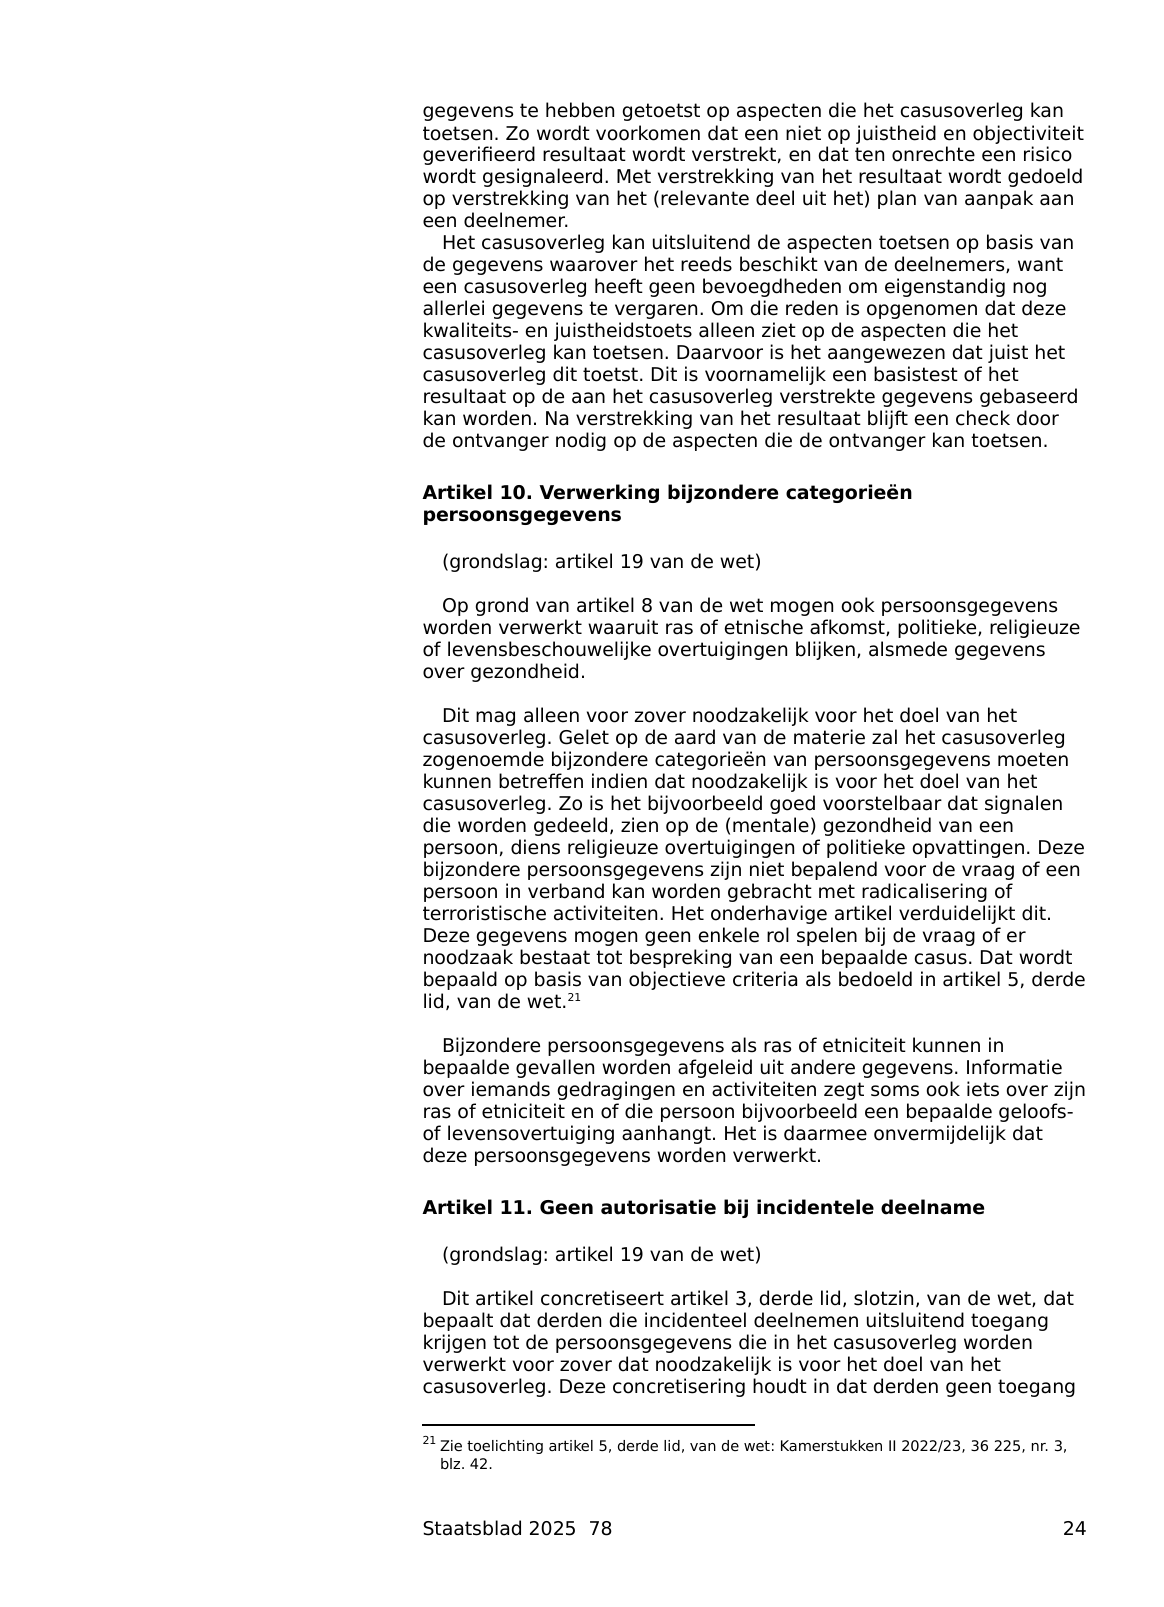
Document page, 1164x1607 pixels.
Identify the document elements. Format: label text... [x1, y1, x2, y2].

subtitle Artikel 11. Geen autorisatie bij incidentele deelname [422, 1197, 1087, 1219]
text Op grond van artikel 8 van de wet mogen ook persoonsgegevens worden verwerkt waaruit ras of etnische afkomst, politieke, religieuze of levensbeschouwelijke overtuigingen blijken, alsmede gegevens over gezondheid. [422, 595, 1087, 683]
text gegevens te hebben getoetst op aspecten die het casusoverleg kan toetsen. Zo wordt voorkomen dat een niet op juistheid en objectiviteit geverifieerd resultaat wordt verstrekt, en dat ten onrechte een risico wordt gesignaleerd. Met verstrekking van het resultaat wordt gedoeld op verstrekking van het (relevante deel uit het) plan van aanpak aan een deelnemer. [422, 100, 1087, 232]
text Dit artikel concretiseert artikel 3, derde lid, slotzin, van de wet, dat bepaalt dat derden die incidenteel deelnemen uitsluitend toegang krijgen tot de persoonsgegevens die in het casusoverleg worden verwerkt voor zover dat noodzakelijk is voor het doel van het casusoverleg. Deze concretisering houdt in dat derden geen toegang [422, 1288, 1087, 1398]
text Bijzondere persoonsgegevens als ras of etniciteit kunnen in bepaalde gevallen worden afgeleid uit andere gegevens. Informatie over iemands gedragingen en activiteiten zegt soms ook iets over zijn ras of etniciteit en of die persoon bijvoorbeeld een bepaalde geloofs- of levensovertuiging aanhangt. Het is daarmee onvermijdelijk dat deze persoonsgegevens worden verwerkt. [422, 1035, 1087, 1167]
subtitle Artikel 10. Verwerking bijzondere categorieën persoonsgegevens [422, 482, 1087, 526]
text Zie toelichting artikel 5, derde lid, van de wet: Kamerstukken II 2022/23, 36 225, nr. 3, blz. 42. [422, 1434, 1087, 1473]
text Dit mag alleen voor zover noodzakelijk voor het doel van het casusoverleg. Gelet op de aard van de materie zal het casusoverleg zogenoemde bijzondere categorieën van persoonsgegevens moeten kunnen betreffen indien dat noodzakelijk is voor het doel van het casusoverleg. Zo is het bijvoorbeeld goed voorstelbaar dat signalen die worden gedeeld, zien op de (mentale) gezondheid van een persoon, diens religieuze overtuigingen of politieke opvattingen. Deze bijzondere persoonsgegevens zijn niet bepalend voor de vraag of een persoon in verband kan worden gebracht met radicalisering of terroristische activiteiten. Het onderhavige artikel verduidelijkt dit. Deze gegevens mogen geen enkele rol spelen bij de vraag of er noodzaak bestaat tot bespreking van een bepaalde casus. Dat wordt bepaald op basis van objectieve criteria als bedoeld in artikel 5, derde lid, van de wet. [422, 705, 1087, 1013]
text (grondslag: artikel 19 van de wet) [422, 1244, 1087, 1266]
text Het casusoverleg kan uitsluitend de aspecten toetsen op basis van de gegevens waarover het reeds beschikt van de deelnemers, want een casusoverleg heeft geen bevoegdheden om eigenstandig nog allerlei gegevens te vergaren. Om die reden is opgenomen dat deze kwaliteits- en juistheidstoets alleen ziet op de aspecten die het casusoverleg kan toetsen. Daarvoor is het aangewezen dat juist het casusoverleg dit toetst. Dit is voornamelijk een basistest of het resultaat op de aan het casusoverleg verstrekte gegevens gebaseerd kan worden. Na verstrekking van het resultaat blijft een check door de ontvanger nodig op de aspecten die de ontvanger kan toetsen. [422, 232, 1087, 452]
text (grondslag: artikel 19 van de wet) [422, 551, 1087, 573]
